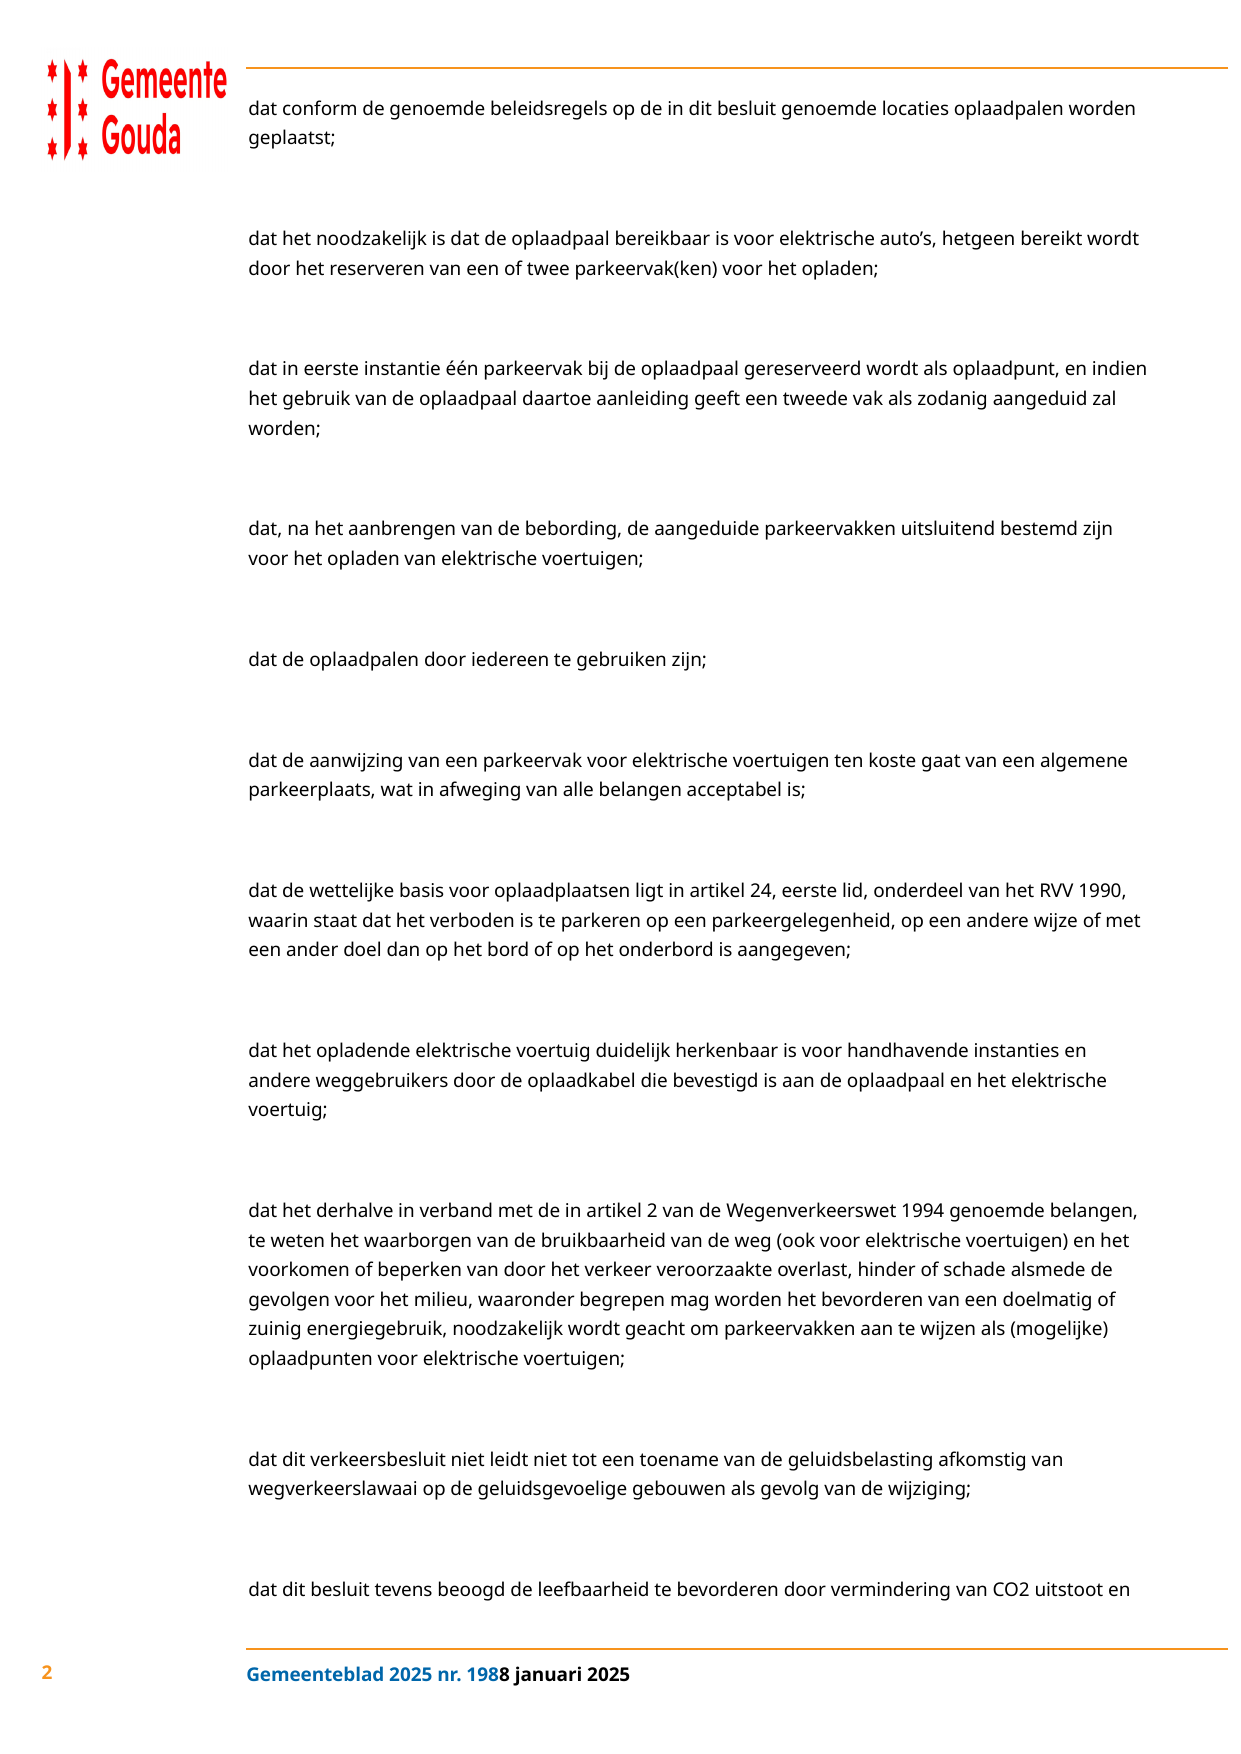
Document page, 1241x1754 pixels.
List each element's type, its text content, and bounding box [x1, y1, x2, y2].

text dat het noodzakelijk is dat de oplaadpaal bereikbaar is voor elektrische auto’s, hetgeen bereikt wordt door het reserveren van een of twee parkeervak(ken) voor het opladen; [248, 225, 1152, 281]
text dat dit besluit tevens beoogd de leefbaarheid te bevorderen door vermindering van CO2 uitstoot en [248, 1576, 1152, 1602]
text dat in eerste instantie één parkeervak bij de oplaadpaal gereserveerd wordt als oplaadpunt, en indien het gebruik van de oplaadpaal daartoe aanleiding geeft een tweede vak als zodanig aangeduid zal worden; [248, 356, 1152, 441]
text dat het derhalve in verband met de in artikel 2 van de Wegenverkeerswet 1994 genoemde belangen, te weten het waarborgen van de bruikbaarheid van de weg (ook voor elektrische voertuigen) en het voorkomen of beperken van door het verkeer veroorzaakte overlast, hinder of schade alsmede de gevolgen voor het milieu, waaronder begrepen mag worden het bevorderen van een doelmatig of zuinig energiegebruik, noodzakelijk wordt geacht om parkeervakken aan te wijzen als (mogelijke) oplaadpunten voor elektrische voertuigen; [248, 1197, 1152, 1371]
text dat het opladende elektrische voertuig duidelijk herkenbaar is voor handhavende instanties en andere weggebruikers door de oplaadkabel die bevestigd is aan de oplaadpaal en het elektrische voertuig; [248, 1037, 1152, 1122]
text dat de aanwijzing van een parkeervak voor elektrische voertuigen ten koste gaat van een algemene parkeerplaats, wat in afweging van alle belangen acceptabel is; [248, 747, 1152, 802]
picture [41, 47, 231, 172]
text dat, na het aanbrengen van de bebording, de aangeduide parkeervakken uitsluitend bestemd zijn voor het opladen van elektrische voertuigen; [248, 516, 1152, 571]
text dat de wettelijke basis voor oplaadplaatsen ligt in artikel 24, eerste lid, onderdeel van het RVV 1990, waarin staat dat het verboden is te parkeren op een parkeergelegenheid, op een andere wijze of met een ander doel dan op het bord of op het onderbord is aangegeven; [248, 877, 1152, 962]
text dat conform de genoemde beleidsregels op de in dit besluit genoemde locaties oplaadpalen worden geplaatst; [248, 95, 1152, 150]
text dat dit verkeersbesluit niet leidt niet tot een toename van de geluidsbelasting afkomstig van wegverkeerslawaai op de geluidsgevoelige gebouwen als gevolg van de wijziging; [248, 1446, 1152, 1501]
text dat de oplaadpalen door iedereen te gebruiken zijn; [248, 646, 1152, 672]
